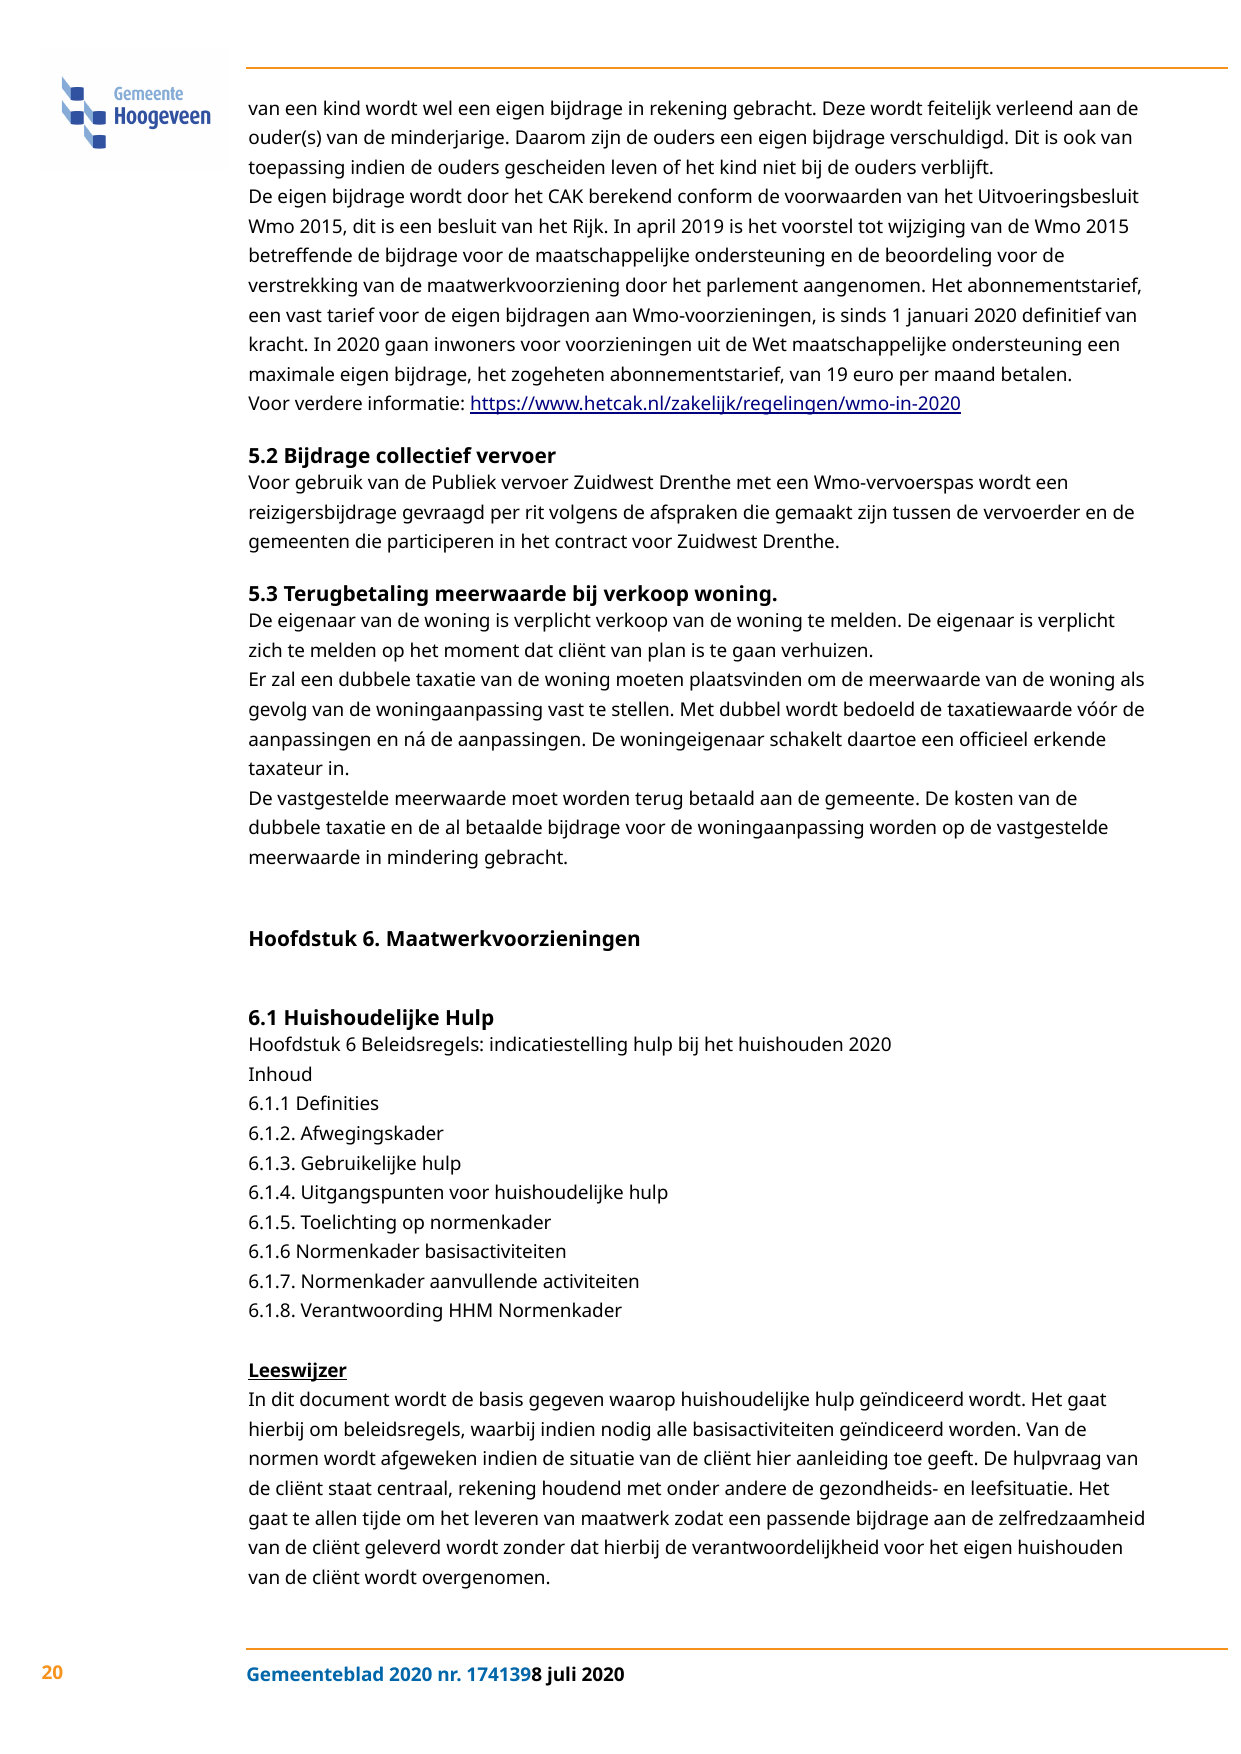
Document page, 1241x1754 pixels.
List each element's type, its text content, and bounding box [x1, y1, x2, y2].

text 6.1.8. Verantwoording HHM Normenkader [248, 1298, 1152, 1323]
text 6.1.6 Normenkader basisactiviteiten [248, 1238, 1152, 1264]
text Voor verdere informatie: https://www.hetcak.nl/zakelijk/regelingen/wmo-in-2020 [248, 391, 1152, 416]
text Leeswijzer [248, 1357, 1152, 1383]
text Hoofdstuk 6. Maatwerkvoorzieningen [248, 924, 1152, 953]
text van een kind wordt wel een eigen bijdrage in rekening gebracht. Deze wordt feitelijk verleend aan de ouder(s) van de minderjarige. Daarom zijn de ouders een eigen bijdrage verschuldigd. Dit is ook van toepassing indien de ouders gescheiden leven of het kind niet bij de ouders verblijft. [248, 95, 1152, 180]
text Inhoud [248, 1061, 1152, 1087]
text 6.1.1 Definities [248, 1091, 1152, 1116]
text 6.1.5. Toelichting op normenkader [248, 1209, 1152, 1235]
text In dit document wordt de basis gegeven waarop huishoudelijke hulp geïndiceerd wordt. Het gaat hierbij om beleidsregels, waarbij indien nodig alle basisactiviteiten geïndiceerd worden. Van de normen wordt afgeweken indien de situatie van de cliënt hier aanleiding toe geeft. De hulpvraag van de cliënt staat centraal, rekening houdend met onder andere de gezondheids- en leefsituatie. Het gaat te allen tijde om het leveren van maatwerk zodat een passende bijdrage aan de zelfredzaamheid van de cliënt geleverd wordt zonder dat hierbij de verantwoordelijkheid voor het eigen huishouden van de cliënt wordt overgenomen. [248, 1386, 1152, 1590]
text Er zal een dubbele taxatie van de woning moeten plaatsvinden om de meerwaarde van de woning als gevolg van de woningaanpassing vast te stellen. Met dubbel wordt bedoeld de taxatiewaarde vóór de aanpassingen en ná de aanpassingen. De woningeigenaar schakelt daartoe een officieel erkende taxateur in. [248, 667, 1152, 781]
picture [41, 47, 231, 172]
text 6.1.4. Uitgangspunten voor huishoudelijke hulp [248, 1179, 1152, 1205]
text De eigenaar van de woning is verplicht verkoop van de woning te melden. De eigenaar is verplicht zich te melden op het moment dat cliënt van plan is te gaan verhuizen. [248, 607, 1152, 663]
text 6.1.2. Afwegingskader [248, 1120, 1152, 1146]
text De vastgestelde meerwaarde moet worden terug betaald aan de gemeente. De kosten van de dubbele taxatie en de al betaalde bijdrage voor de woningaanpassing worden op de vastgestelde meerwaarde in mindering gebracht. [248, 785, 1152, 870]
text 6.1.3. Gebruikelijke hulp [248, 1150, 1152, 1176]
text Hoofdstuk 6 Beleidsregels: indicatiestelling hulp bij het huishouden 2020 [248, 1031, 1152, 1057]
text De eigen bijdrage wordt door het CAK berekend conform de voorwaarden van het Uitvoeringsbesluit Wmo 2015, dit is een besluit van het Rijk. In april 2019 is het voorstel tot wijziging van de Wmo 2015 betreffende de bijdrage voor de maatschappelijke ondersteuning en de beoordeling voor de verstrekking van de maatwerkvoorziening door het parlement aangenomen. Het abonnementstarief, een vast tarief voor de eigen bijdragen aan Wmo-voorzieningen, is sinds 1 januari 2020 definitief van kracht. In 2020 gaan inwoners voor voorzieningen uit de Wet maatschappelijke ondersteuning een maximale eigen bijdrage, het zogeheten abonnementstarief, van 19 euro per maand betalen. [248, 183, 1152, 387]
text 6.1.7. Normenkader aanvullende activiteiten [248, 1268, 1152, 1294]
text 5.2 Bijdrage collectief vervoer [248, 441, 1152, 469]
text Voor gebruik van de Publiek vervoer Zuidwest Drenthe met een Wmo-vervoerspas wordt een reizigersbijdrage gevraagd per rit volgens de afspraken die gemaakt zijn tussen de vervoerder en de gemeenten die participeren in het contract voor Zuidwest Drenthe. [248, 469, 1152, 554]
text 5.3 Terugbetaling meerwaarde bij verkoop woning. [248, 579, 1152, 607]
text 6.1 Huishoudelijke Hulp [248, 1003, 1152, 1031]
